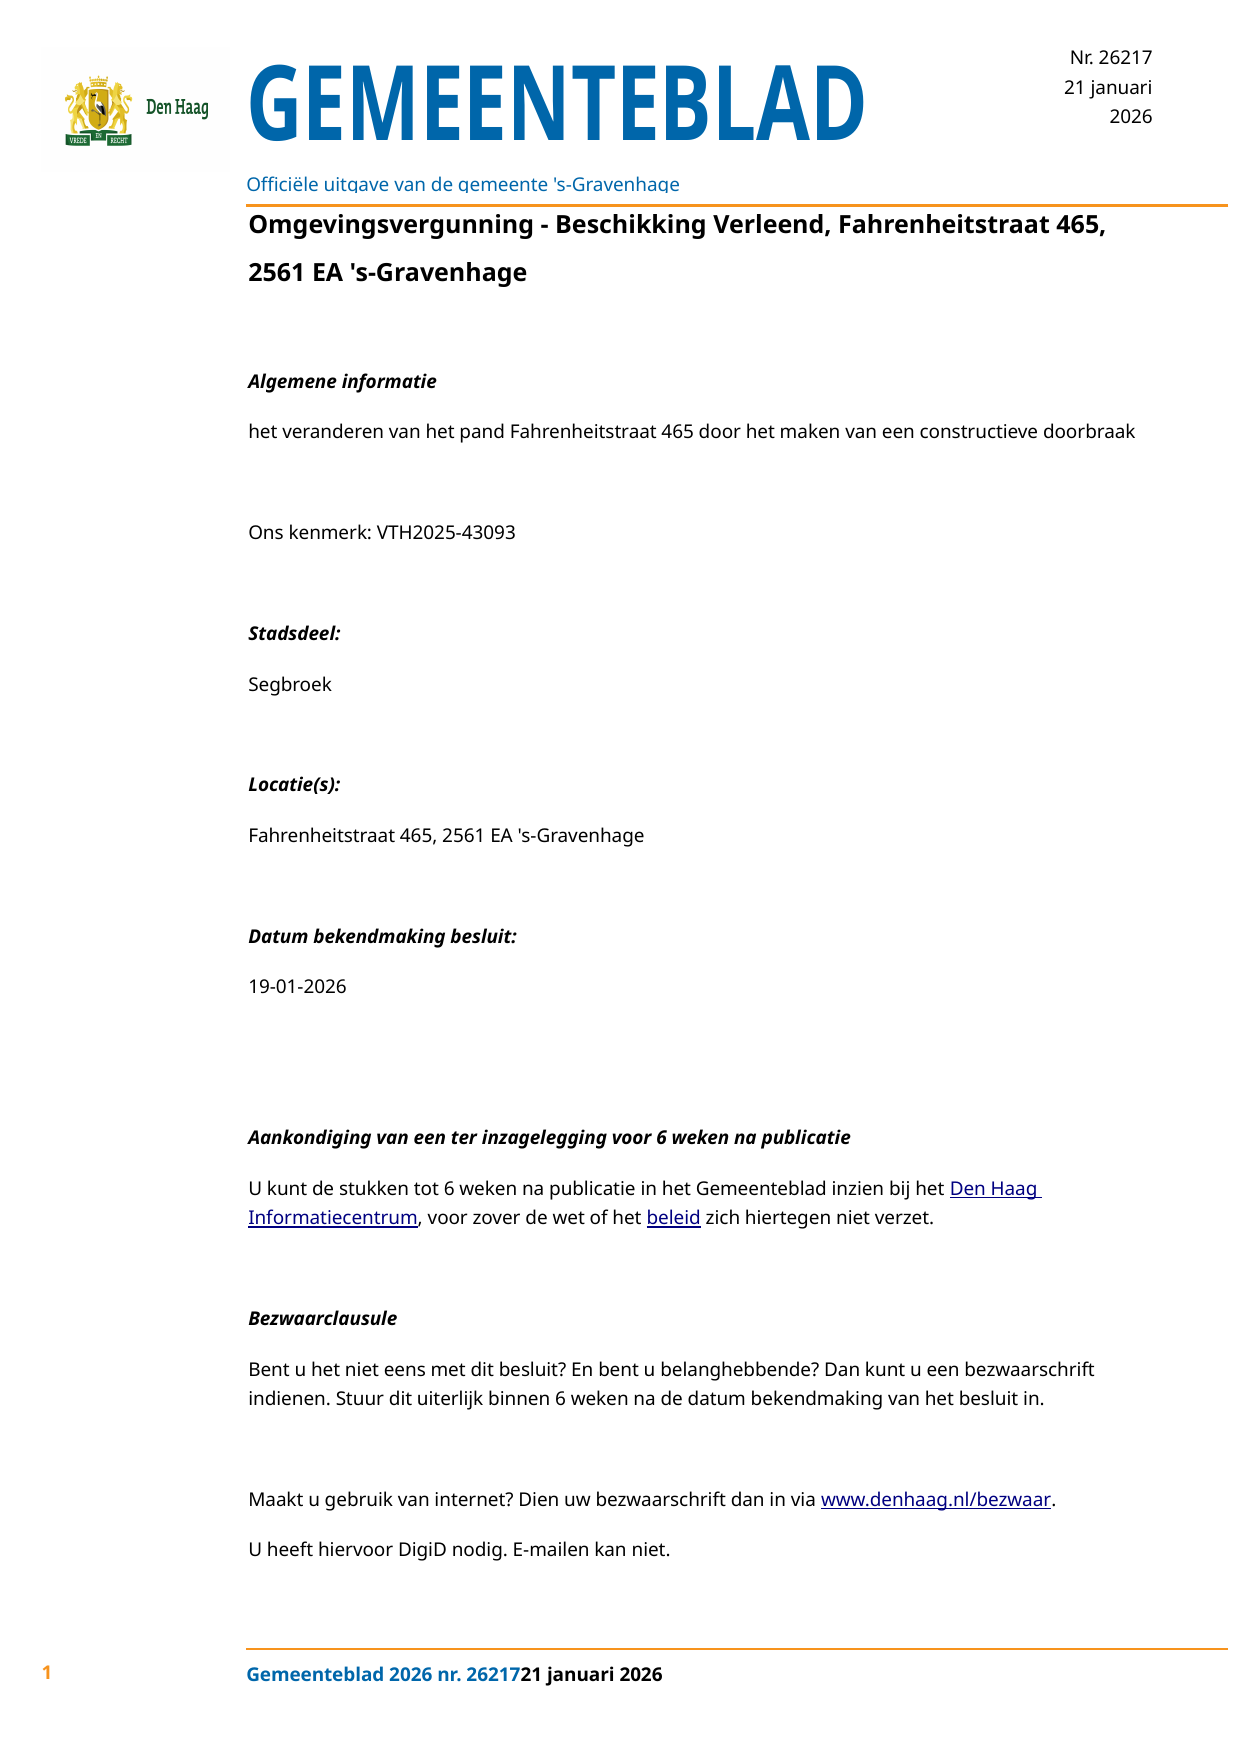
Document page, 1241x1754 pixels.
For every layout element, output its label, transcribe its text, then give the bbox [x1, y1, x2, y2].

text Fahrenheitstraat 465, 2561 EA 's-Gravenhage [248, 822, 1152, 848]
text Locatie(s): [248, 772, 1152, 797]
text Datum bekendmaking besluit: [248, 923, 1152, 949]
text U kunt de stukken tot 6 weken na publicatie in het Gemeenteblad inzien bij het Den Haag Informatiecentrum, voor zover de wet of het beleid zich hiertegen niet verzet. [248, 1175, 1152, 1230]
text Stadsdeel: [248, 620, 1152, 646]
text Omgevingsvergunning - Beschikking Verleend, Fahrenheitstraat 465, 2561 EA 's-Gravenhage [248, 207, 1152, 288]
picture [41, 47, 231, 172]
text 19-01-2026 [248, 973, 1152, 999]
text Segbroek [248, 671, 1152, 697]
text U heeft hiervoor DigiD nodig. E-mailen kan niet. [248, 1537, 1152, 1562]
text het veranderen van het pand Fahrenheitstraat 465 door het maken van een constructieve doorbraak [248, 419, 1152, 444]
text Aankondiging van een ter inzagelegging voor 6 weken na publicatie [248, 1124, 1152, 1150]
text Maakt u gebruik van internet? Dien uw bezwaarschrift dan in via www.denhaag.nl/bezwaar. [248, 1486, 1152, 1512]
text Ons kenmerk: VTH2025-43093 [248, 519, 1152, 545]
text Bezwaarclausule [248, 1305, 1152, 1331]
text Algemene informatie [248, 368, 1152, 394]
text Bent u het niet eens met dit besluit? En bent u belanghebbende? Dan kunt u een bezwaarschrift indienen. Stuur dit uiterlijk binnen 6 weken na de datum bekendmaking van het besluit in. [248, 1356, 1152, 1411]
